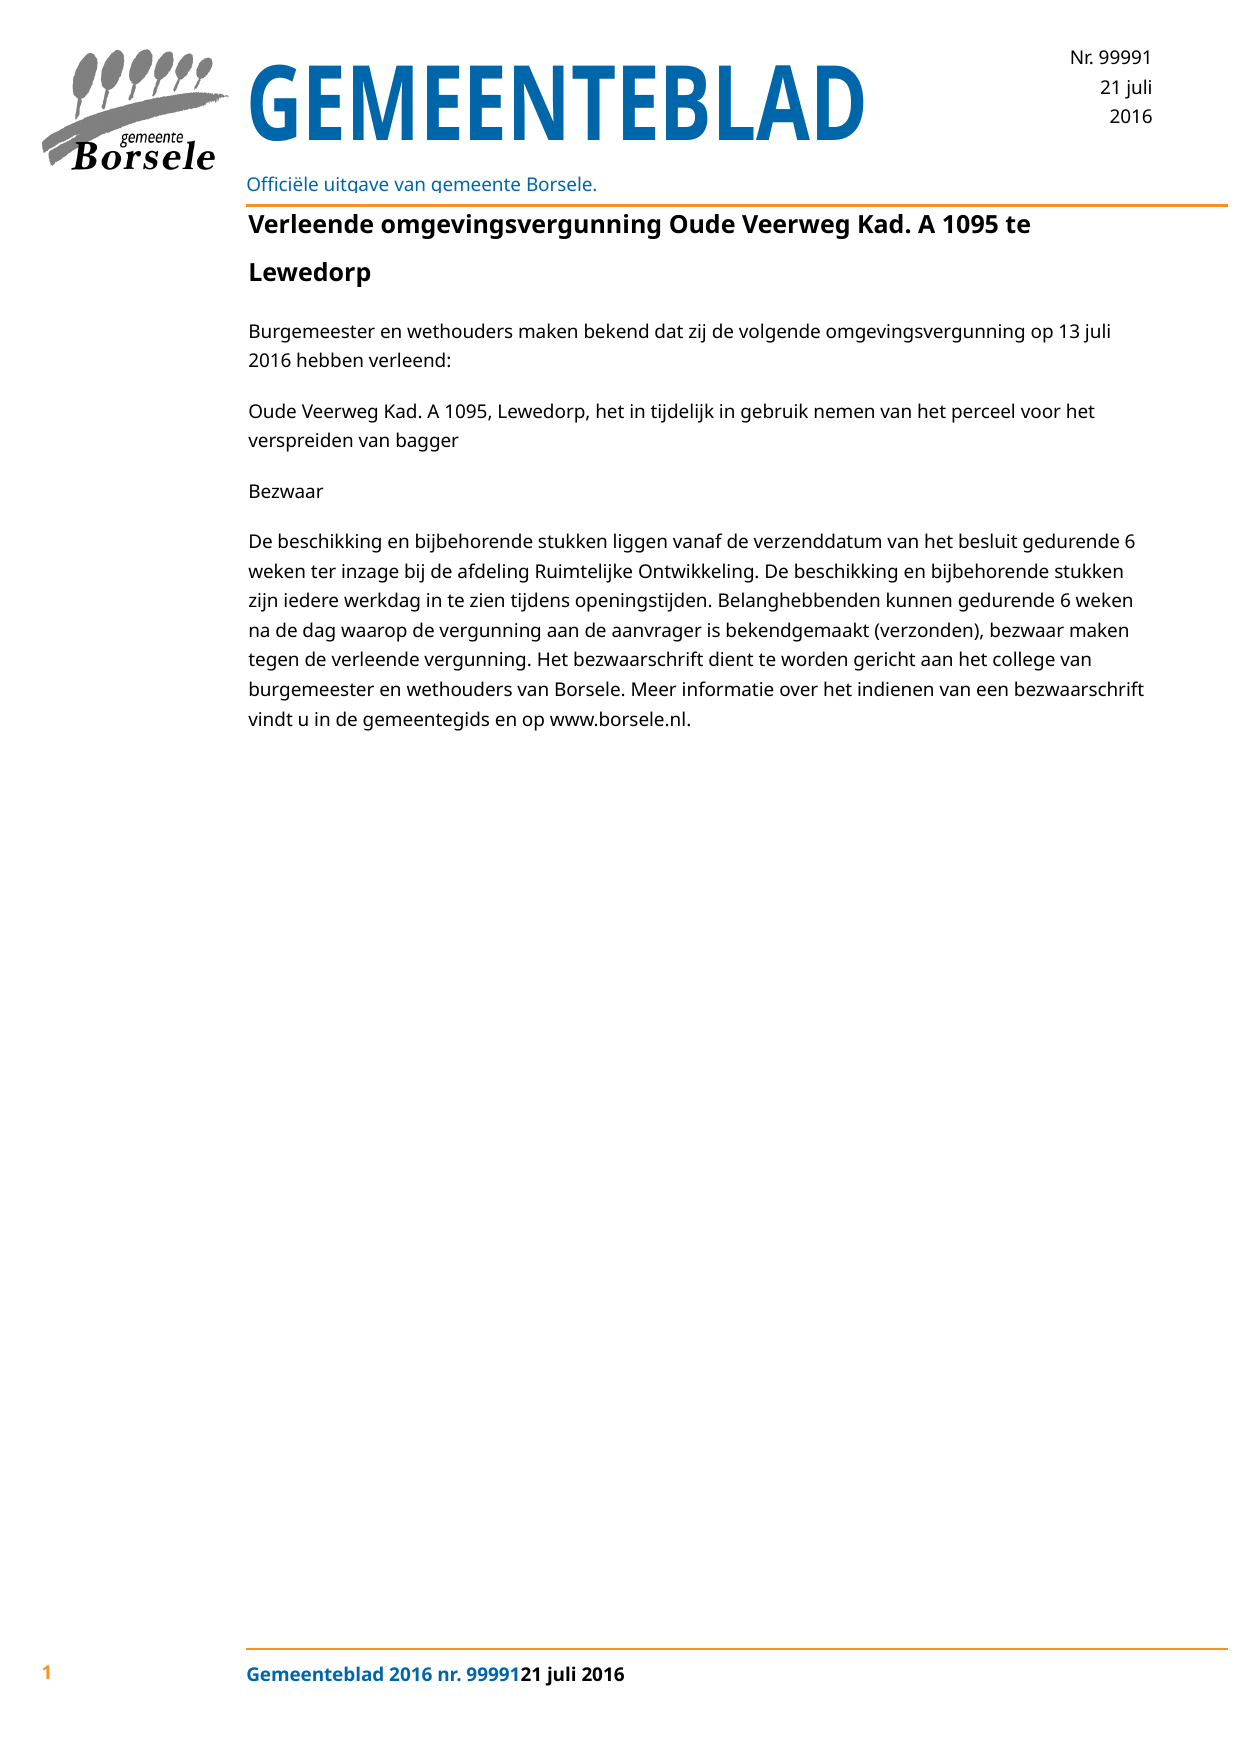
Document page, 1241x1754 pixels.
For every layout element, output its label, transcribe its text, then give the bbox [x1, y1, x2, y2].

text De beschikking en bijbehorende stukken liggen vanaf de verzenddatum van het besluit gedurende 6 weken ter inzage bij de afdeling Ruimtelijke Ontwikkeling. De beschikking en bijbehorende stukken zijn iedere werkdag in te zien tijdens openingstijden. Belanghebbenden kunnen gedurende 6 weken na de dag waarop de vergunning aan de aanvrager is bekendgemaakt (verzonden), bezwaar maken tegen de verleende vergunning. Het bezwaarschrift dient te worden gericht aan het college van burgemeester en wethouders van Borsele. Meer informatie over het indienen van een bezwaarschrift vindt u in de gemeentegids en op www.borsele.nl. [248, 528, 1152, 732]
text Burgemeester en wethouders maken bekend dat zij de volgende omgevingsvergunning op 13 juli 2016 hebben verleend: [248, 318, 1152, 373]
text Verleende omgevingsvergunning Oude Veerweg Kad. A 1095 te Lewedorp [248, 207, 1152, 288]
text Bezwaar [248, 478, 1152, 504]
picture [41, 47, 231, 172]
text Oude Veerweg Kad. A 1095, Lewedorp, het in tijdelijk in gebruik nemen van het perceel voor het verspreiden van bagger [248, 398, 1152, 453]
